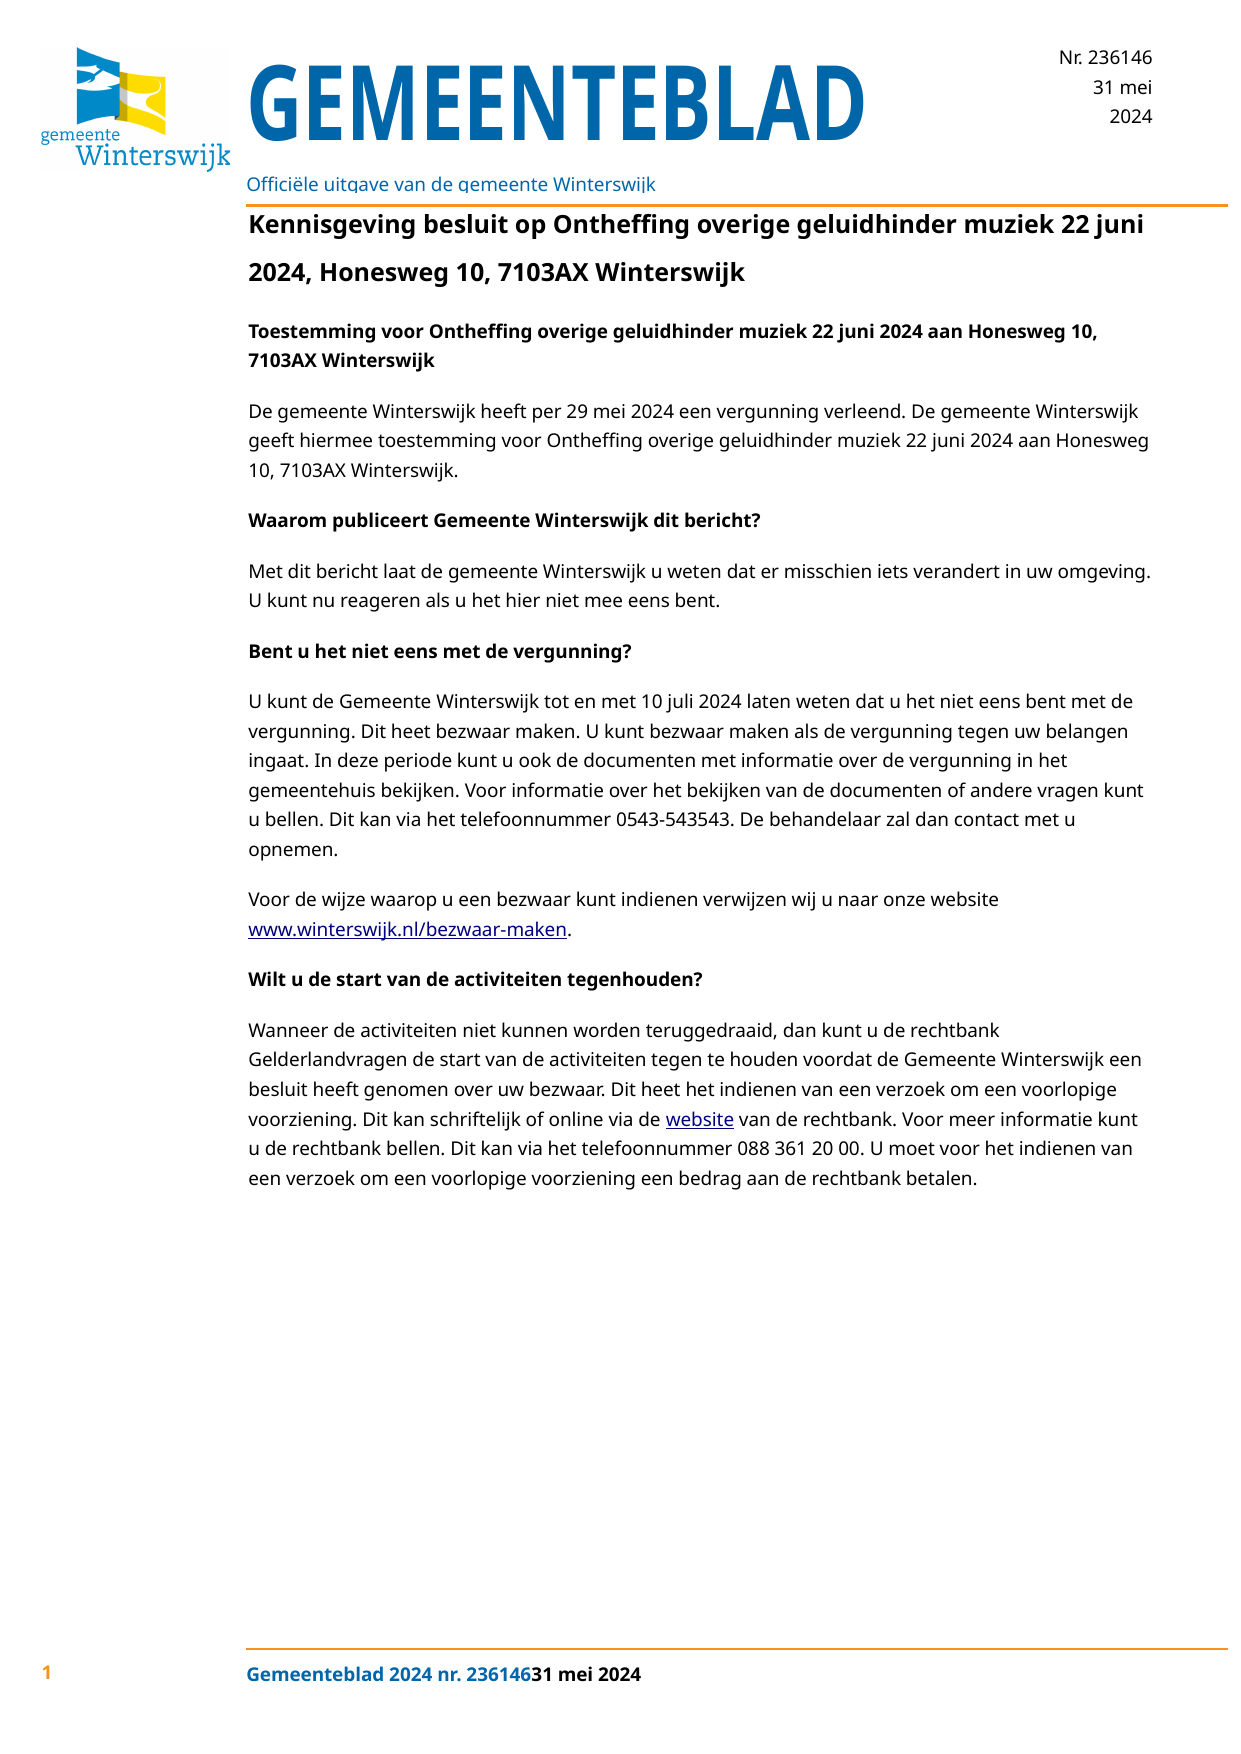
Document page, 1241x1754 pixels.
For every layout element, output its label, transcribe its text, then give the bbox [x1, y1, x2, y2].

text Wanneer de activiteiten niet kunnen worden teruggedraaid, dan kunt u de rechtbank Gelderlandvragen de start van de activiteiten tegen te houden voordat de Gemeente Winterswijk een besluit heeft genomen over uw bezwaar. Dit heet het indienen van een verzoek om een voorlopige voorziening. Dit kan schriftelijk of online via de website van de rechtbank. Voor meer informatie kunt u de rechtbank bellen. Dit kan via het telefoonnummer 088 361 20 00. U moet voor het indienen van een verzoek om een voorlopige voorziening een bedrag aan de rechtbank betalen. [248, 1017, 1152, 1191]
text Wilt u de start van de activiteiten tegenhouden? [248, 967, 1152, 992]
text U kunt de Gemeente Winterswijk tot en met 10 juli 2024 laten weten dat u het niet eens bent met de vergunning. Dit heet bezwaar maken. U kunt bezwaar maken als de vergunning tegen uw belangen ingaat. In deze periode kunt u ook de documenten met informatie over de vergunning in het gemeentehuis bekijken. Voor informatie over het bekijken van de documenten of andere vragen kunt u bellen. Dit kan via het telefoonnummer 0543-543543. De behandelaar zal dan contact met u opnemen. [248, 688, 1152, 862]
text Bent u het niet eens met de vergunning? [248, 638, 1152, 664]
picture [41, 47, 231, 172]
text Kennisgeving besluit op Ontheffing overige geluidhinder muziek 22 juni 2024, Honesweg 10, 7103AX Winterswijk [248, 207, 1152, 288]
text Met dit bericht laat de gemeente Winterswijk u weten dat er misschien iets verandert in uw omgeving. U kunt nu reageren als u het hier niet mee eens bent. [248, 558, 1152, 613]
text Toestemming voor Ontheffing overige geluidhinder muziek 22 juni 2024 aan Honesweg 10, 7103AX Winterswijk [248, 318, 1152, 373]
picture [225, 153, 231, 162]
text De gemeente Winterswijk heeft per 29 mei 2024 een vergunning verleend. De gemeente Winterswijk geeft hiermee toestemming voor Ontheffing overige geluidhinder muziek 22 juni 2024 aan Honesweg 10, 7103AX Winterswijk. [248, 398, 1152, 483]
text Voor de wijze waarop u een bezwaar kunt indienen verwijzen wij u naar onze website www.winterswijk.nl/bezwaar-maken. [248, 887, 1152, 942]
text Waarom publiceert Gemeente Winterswijk dit bericht? [248, 507, 1152, 533]
